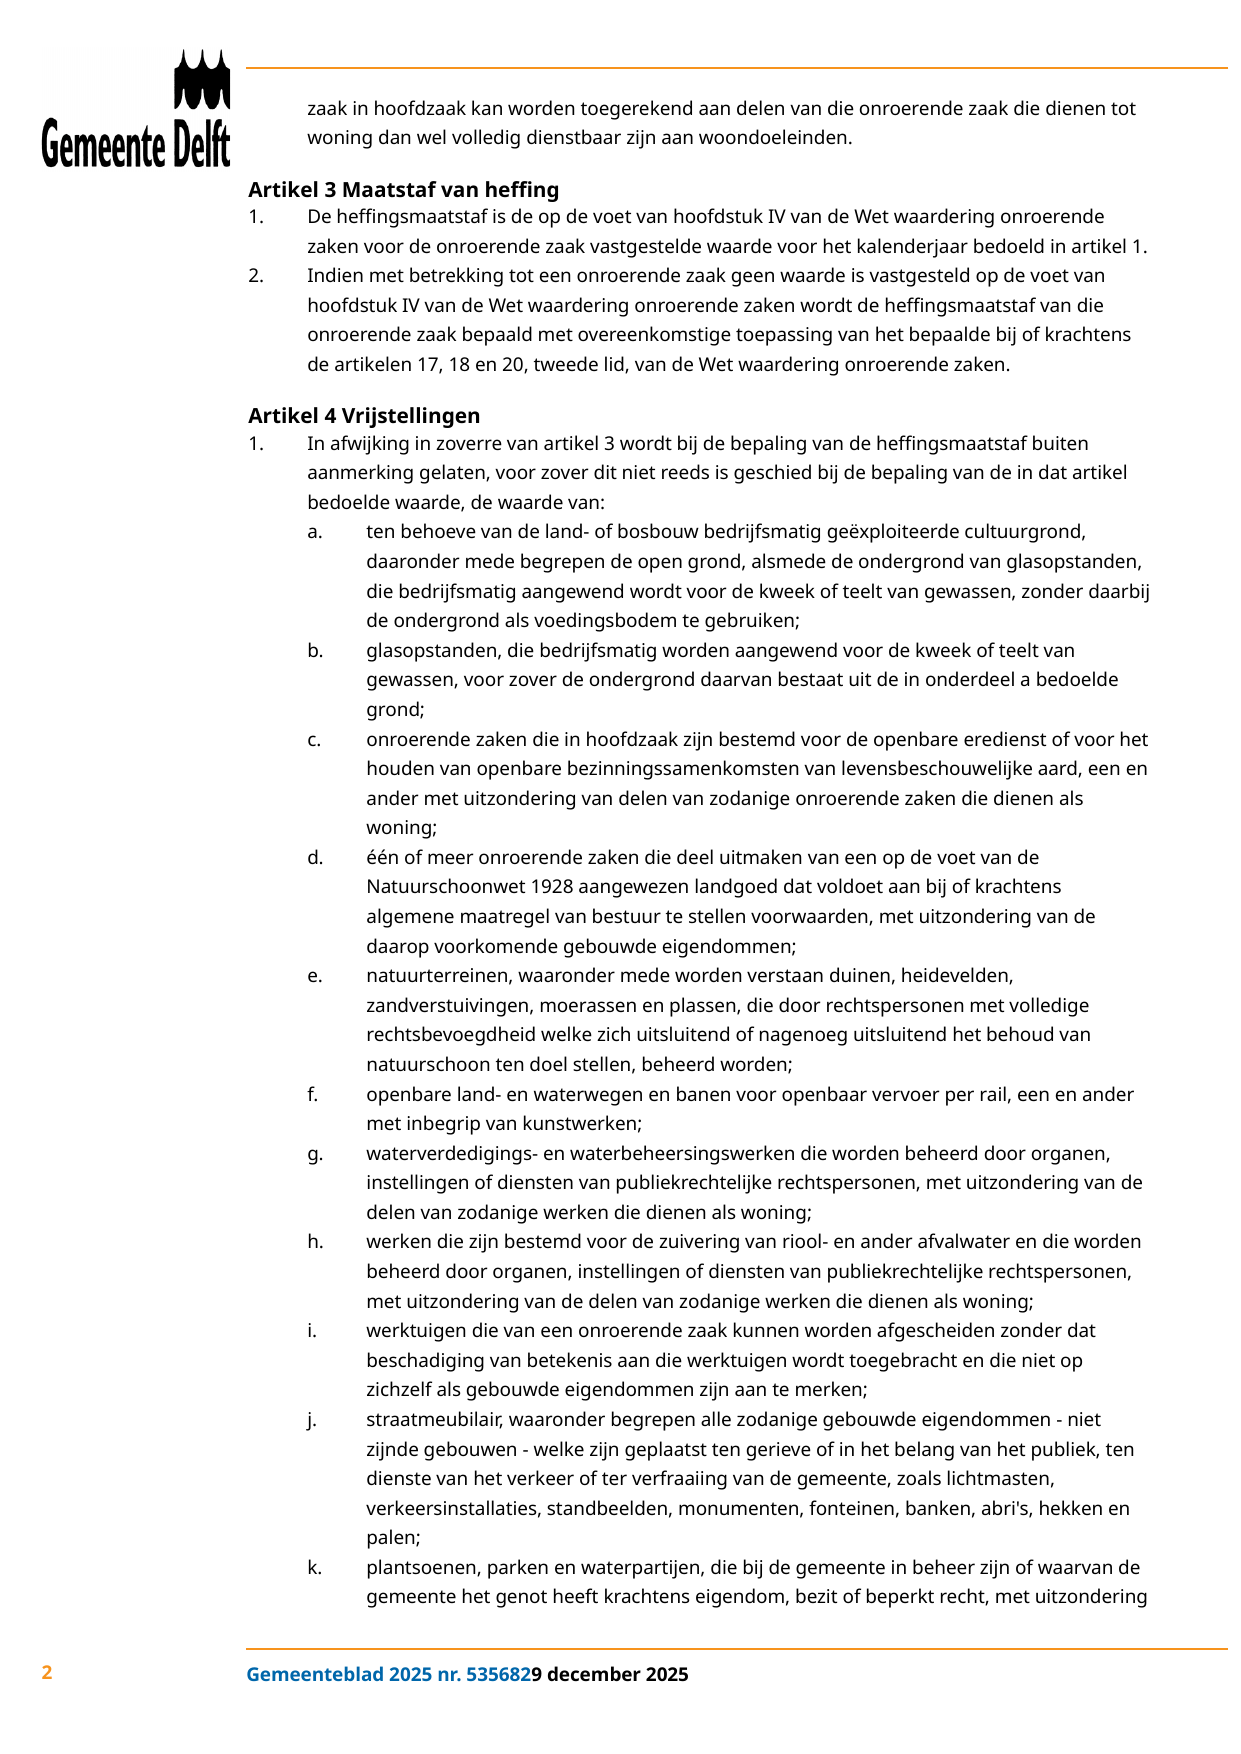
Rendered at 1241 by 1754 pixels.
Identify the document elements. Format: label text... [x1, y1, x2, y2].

list plantsoenen, parken en waterpartijen, die bij de gemeente in beheer zijn of waarvan de gemeente het genot heeft krachtens eigendom, bezit of beperkt recht, met uitzondering [307, 1554, 1152, 1609]
list In afwijking in zoverre van artikel 3 wordt bij de bepaling van de heffingsmaatstaf buiten aanmerking gelaten, voor zover dit niet reeds is geschied bij de bepaling van de in dat artikel bedoelde waarde, de waarde van: [248, 430, 1152, 515]
list werken die zijn bestemd voor de zuivering van riool- en ander afvalwater en die worden beheerd door organen, instellingen of diensten van publiekrechtelijke rechtspersonen, met uitzondering van de delen van zodanige werken die dienen als woning; [307, 1229, 1152, 1314]
list onroerende zaken die in hoofdzaak zijn bestemd voor de openbare eredienst of voor het houden van openbare bezinningssamenkomsten van levensbeschouwelijke aard, een en ander met uitzondering van delen van zodanige onroerende zaken die dienen als woning; [307, 726, 1152, 840]
list straatmeubilair, waaronder begrepen alle zodanige gebouwde eigendommen - niet zijnde gebouwen - welke zijn geplaatst ten gerieve of in het belang van het publiek, ten dienste van het verkeer of ter verfraaiing van de gemeente, zoals lichtmasten, verkeersinstallaties, standbeelden, monumenten, fonteinen, banken, abri's, hekken en palen; [307, 1406, 1152, 1550]
list zaak in hoofdzaak kan worden toegerekend aan delen van die onroerende zaak die dienen tot woning dan wel volledig dienstbaar zijn aan woondoeleinden. [248, 95, 1152, 150]
picture [41, 47, 231, 172]
list De heffingsmaatstaf is de op de voet van hoofdstuk IV van de Wet waardering onroerende zaken voor de onroerende zaak vastgestelde waarde voor het kalenderjaar bedoeld in artikel 1. [248, 203, 1152, 258]
text Artikel 4 Vrijstellingen [248, 402, 1152, 430]
list natuurterreinen, waaronder mede worden verstaan duinen, heidevelden, zandverstuivingen, moerassen en plassen, die door rechtspersonen met volledige rechtsbevoegdheid welke zich uitsluitend of nagenoeg uitsluitend het behoud van natuurschoon ten doel stellen, beheerd worden; [307, 962, 1152, 1077]
list glasopstanden, die bedrijfsmatig worden aangewend voor de kweek of teelt van gewassen, voor zover de ondergrond daarvan bestaat uit de in onderdeel a bedoelde grond; [307, 637, 1152, 722]
list Indien met betrekking tot een onroerende zaak geen waarde is vastgesteld op de voet van hoofdstuk IV van de Wet waardering onroerende zaken wordt de heffingsmaatstaf van die onroerende zaak bepaald met overeenkomstige toepassing van het bepaalde bij of krachtens de artikelen 17, 18 en 20, tweede lid, van de Wet waardering onroerende zaken. [248, 262, 1152, 377]
list werktuigen die van een onroerende zaak kunnen worden afgescheiden zonder dat beschadiging van betekenis aan die werktuigen wordt toegebracht en die niet op zichzelf als gebouwde eigendommen zijn aan te merken; [307, 1317, 1152, 1402]
list waterverdedigings- en waterbeheersingswerken die worden beheerd door organen, instellingen of diensten van publiekrechtelijke rechtspersonen, met uitzondering van de delen van zodanige werken die dienen als woning; [307, 1140, 1152, 1225]
list openbare land- en waterwegen en banen voor openbaar vervoer per rail, een en ander met inbegrip van kunstwerken; [307, 1081, 1152, 1136]
list ten behoeve van de land- of bosbouw bedrijfsmatig geëxploiteerde cultuurgrond, daaronder mede begrepen de open grond, alsmede de ondergrond van glasopstanden, die bedrijfsmatig aangewend wordt voor de kweek of teelt van gewassen, zonder daarbij de ondergrond als voedingsbodem te gebruiken; [307, 519, 1152, 633]
text Artikel 3 Maatstaf van heffing [248, 175, 1152, 203]
list één of meer onroerende zaken die deel uitmaken van een op de voet van de Natuurschoonwet 1928 aangewezen landgoed dat voldoet aan bij of krachtens algemene maatregel van bestuur te stellen voorwaarden, met uitzondering van de daarop voorkomende gebouwde eigendommen; [307, 844, 1152, 959]
